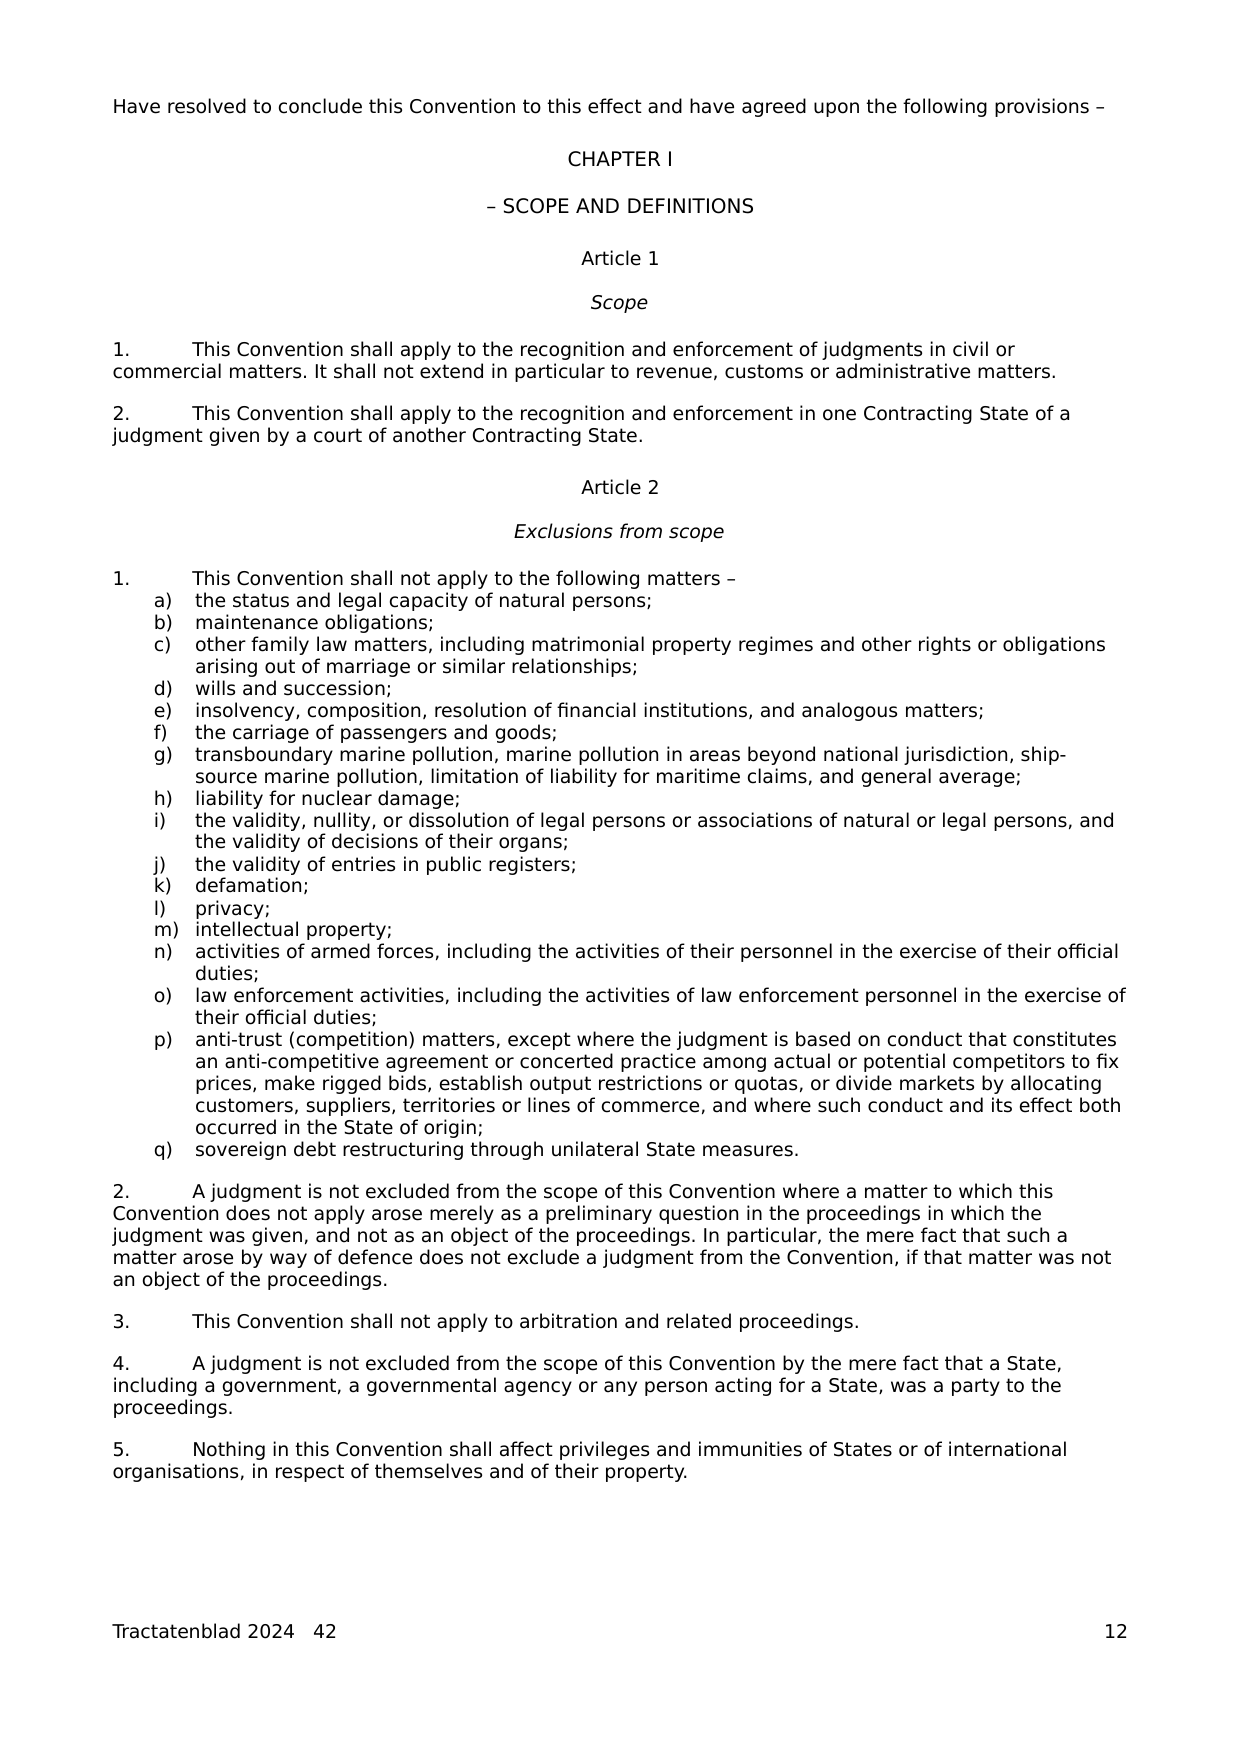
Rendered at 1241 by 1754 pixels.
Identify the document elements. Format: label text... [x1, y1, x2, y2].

text e) insolvency, composition, resolution of financial institutions, and analogous matters; [153, 699, 1128, 722]
text i) the validity, nullity, or dissolution of legal persons or associations of natural or legal persons, and the validity of decisions of their organs; [153, 809, 1128, 853]
text o) law enforcement activities, including the activities of law enforcement personnel in the exercise of their official duties; [153, 985, 1128, 1029]
text b) maintenance obligations; [153, 612, 1128, 634]
text 1. This Convention shall apply to the recognition and enforcement of judgments in civil or commercial matters. It shall not extend in particular to revenue, customs or administrative matters. [112, 339, 1128, 383]
text a) the status and legal capacity of natural persons; [153, 590, 1128, 612]
text h) liability for nuclear damage; [153, 787, 1128, 809]
text m) intellectual property; [153, 919, 1128, 941]
text 4. A judgment is not excluded from the scope of this Convention by the mere fact that a State, including a government, a governmental agency or any person acting for a State, was a party to the proceedings. [112, 1353, 1128, 1419]
text j) the validity of entries in public registers; [153, 853, 1128, 875]
text n) activities of armed forces, including the activities of their personnel in the exercise of their official duties; [153, 941, 1128, 985]
text 2. A judgment is not excluded from the scope of this Convention where a matter to which this Convention does not apply arose merely as a preliminary question in the proceedings in which the judgment was given, and not as an object of the proceedings. In particular, the mere fact that such a matter arose by way of defence does not exclude a judgment from the Convention, if that matter was not an object of the proceedings. [112, 1181, 1128, 1291]
text q) sovereign debt restructuring through unilateral State measures. [153, 1139, 1128, 1161]
text 2. This Convention shall apply to the recognition and enforcement in one Contracting State of a judgment given by a court of another Contracting State. [112, 403, 1128, 447]
text 5. Nothing in this Convention shall affect privileges and immunities of States or of international organisations, in respect of themselves and of their property. [112, 1439, 1128, 1483]
text g) transboundary marine pollution, marine pollution in areas beyond national jurisdiction, ship-source marine pollution, limitation of liability for maritime claims, and general average; [153, 743, 1128, 787]
text 1. This Convention shall not apply to the following matters – [112, 568, 1128, 590]
text Have resolved to conclude this Convention to this effect and have agreed upon the following provisions – [112, 96, 1128, 118]
subtitle Article 1 Scope [112, 248, 1128, 314]
subtitle Article 2 Exclusions from scope [112, 477, 1128, 543]
text l) privacy; [153, 897, 1128, 919]
text p) anti-trust (competition) matters, except where the judgment is based on conduct that constitutes an anti-competitive agreement or concerted practice among actual or potential competitors to fix prices, make rigged bids, establish output restrictions or quotas, or divide markets by allocating customers, suppliers, territories or lines of commerce, and where such conduct and its effect both occurred in the State of origin; [153, 1029, 1128, 1139]
text c) other family law matters, including matrimonial property regimes and other rights or obligations arising out of marriage or similar relationships; [153, 634, 1128, 678]
text f) the carriage of passengers and goods; [153, 722, 1128, 743]
text 3. This Convention shall not apply to arbitration and related proceedings. [112, 1311, 1128, 1333]
text k) defamation; [153, 875, 1128, 897]
text d) wills and succession; [153, 678, 1128, 699]
subtitle CHAPTER I – SCOPE AND DEFINITIONS [112, 148, 1128, 218]
